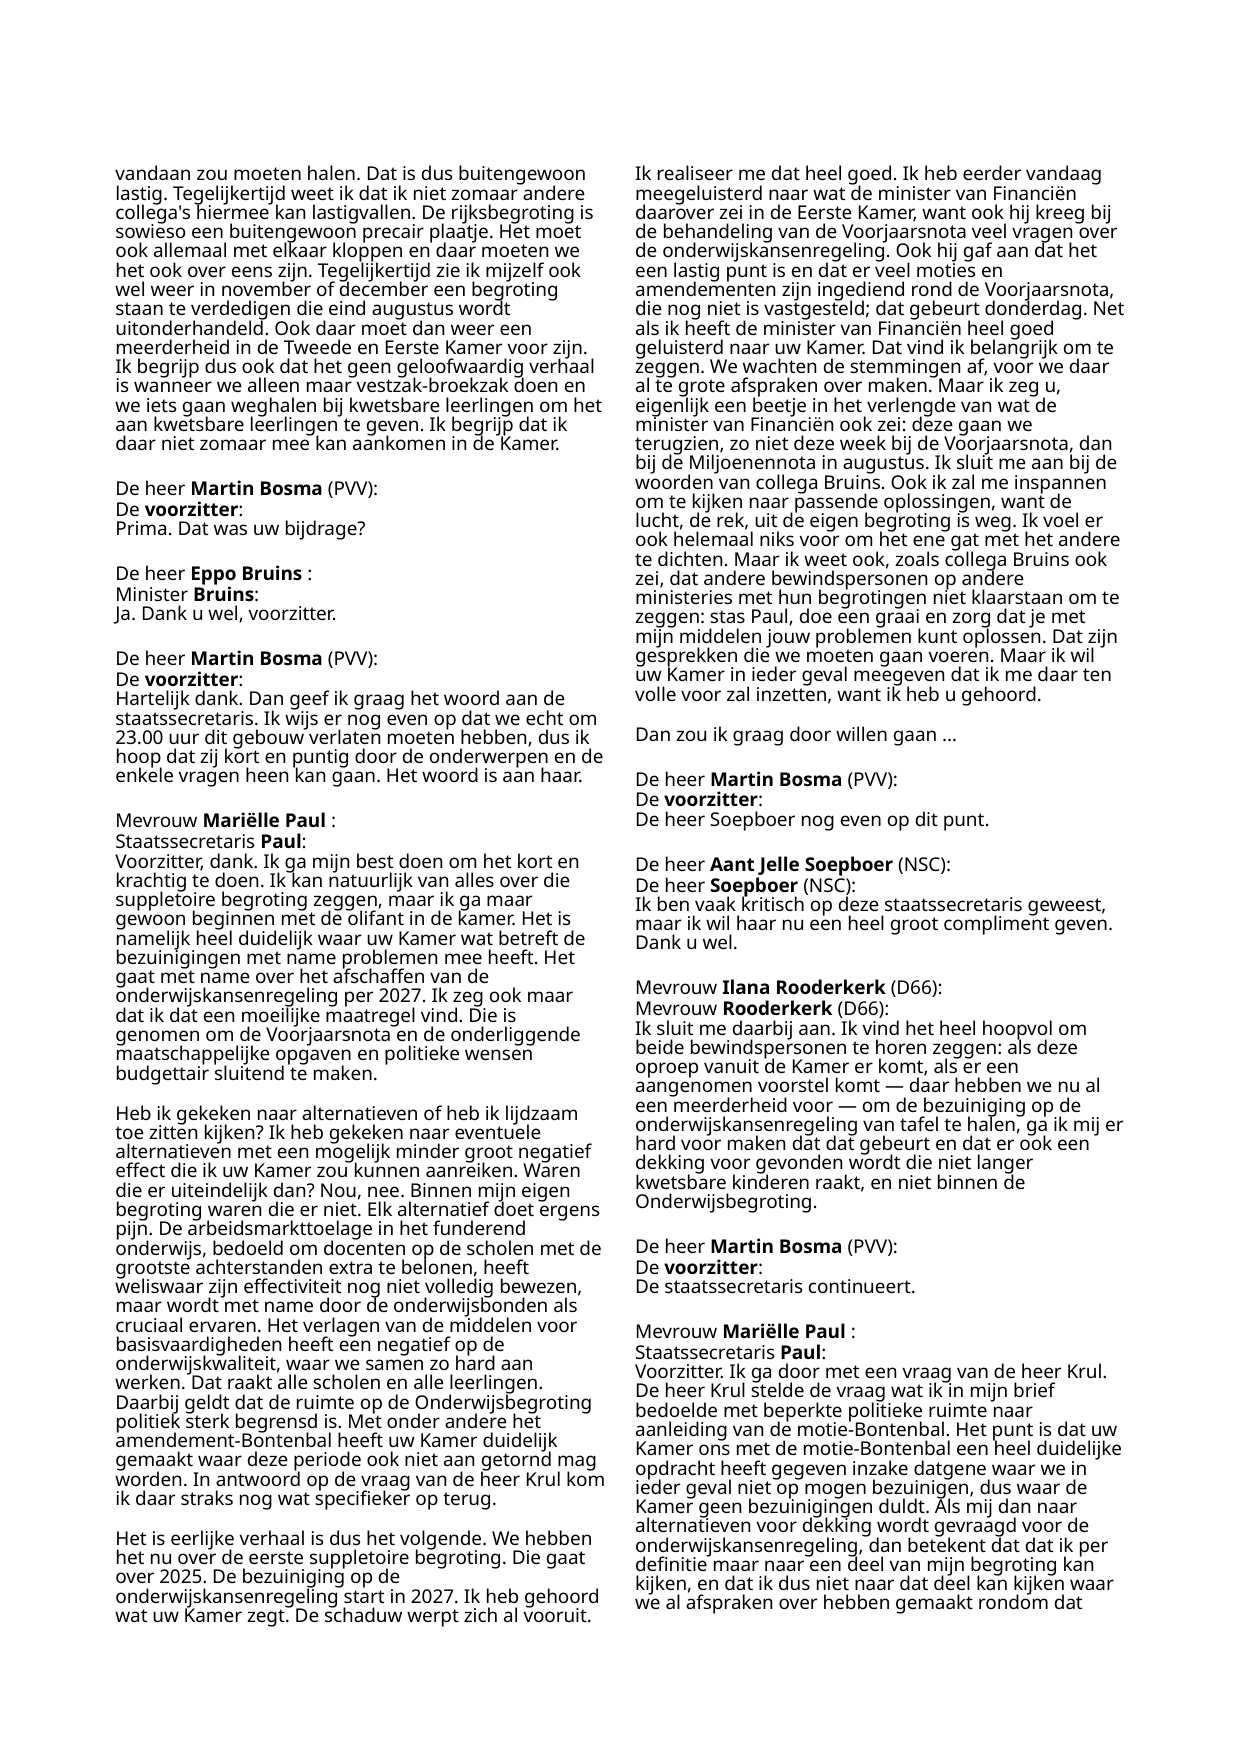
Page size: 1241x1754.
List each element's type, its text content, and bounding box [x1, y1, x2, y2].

text De heer Martin Bosma (PVV): [115, 645, 605, 671]
text Minister Bruins: [115, 586, 605, 605]
text De heer Soepboer (NSC): [635, 877, 1125, 896]
text De voorzitter: [115, 501, 605, 520]
text Ik realiseer me dat heel goed. Ik heb eerder vandaag meegeluisterd naar wat de minister van Financiën daarover zei in de Eerste Kamer, want ook hij kreeg bij de behandeling van de Voorjaarsnota veel vragen over de onderwijskansenregeling. Ook hij gaf aan dat het een lastig punt is en dat er veel moties en amendementen zijn ingediend rond de Voorjaarsnota, die nog niet is vastgesteld; dat gebeurt donderdag. Net als ik heeft de minister van Financiën heel goed geluisterd naar uw Kamer. Dat vind ik belangrijk om te zeggen. We wachten de stemmingen af, voor we daar al te grote afspraken over maken. Maar ik zeg u, eigenlijk een beetje in het verlengde van wat de minister van Financiën ook zei: deze gaan we terugzien, zo niet deze week bij de Voorjaarsnota, dan bij de Miljoenennota in augustus. Ik sluit me aan bij de woorden van collega Bruins. Ook ik zal me inspannen om te kijken naar passende oplossingen, want de lucht, de rek, uit de eigen begroting is weg. Ik voel er ook helemaal niks voor om het ene gat met het andere te dichten. Maar ik weet ook, zoals collega Bruins ook zei, dat andere bewindspersonen op andere ministeries met hun begrotingen niet klaarstaan om te zeggen: stas Paul, doe een graai en zorg dat je met mijn middelen jouw problemen kunt oplossen. Dat zijn gesprekken die we moeten gaan voeren. Maar ik wil uw Kamer in ieder geval meegeven dat ik me daar ten volle voor zal inzetten, want ik heb u gehoord. [635, 165, 1125, 705]
text De voorzitter: [115, 671, 605, 690]
text De voorzitter: [635, 791, 1125, 811]
text Prima. Dat was uw bijdrage? [115, 520, 605, 539]
text Dan zou ik graag door willen gaan … [635, 726, 1125, 745]
text De heer Martin Bosma (PVV): [115, 475, 605, 501]
text Het is eerlijke verhaal is dus het volgende. We hebben het nu over de eerste suppletoire begroting. Die gaat over 2025. De bezuiniging op de onderwijskansenregeling start in 2027. Ik heb gehoord wat uw Kamer zegt. De schaduw werpt zich al vooruit. [115, 1530, 605, 1626]
text Ik ben vaak kritisch op deze staatssecretaris geweest, maar ik wil haar nu een heel groot compliment geven. Dank u wel. [635, 896, 1125, 954]
text Mevrouw Mariëlle Paul : [635, 1318, 1125, 1344]
text Voorzitter, dank. Ik ga mijn best doen om het kort en krachtig te doen. Ik kan natuurlijk van alles over die suppletoire begroting zeggen, maar ik ga maar gewoon beginnen met de olifant in de kamer. Het is namelijk heel duidelijk waar uw Kamer wat betreft de bezuinigingen met name problemen mee heeft. Het gaat met name over het afschaffen van de onderwijskansenregeling per 2027. Ik zeg ook maar dat ik dat een moeilijke maatregel vind. Die is genomen om de Voorjaarsnota en de onderliggende maatschappelijke opgaven en politieke wensen budgettair sluitend te maken. [115, 853, 605, 1084]
text Mevrouw Mariëlle Paul : [115, 808, 605, 833]
text Ik sluit me daarbij aan. Ik vind het heel hoopvol om beide bewindspersonen te horen zeggen: als deze oproep vanuit de Kamer er komt, als er een aangenomen voorstel komt — daar hebben we nu al een meerderheid voor — om de bezuiniging op de onderwijskansenregeling van tafel te halen, ga ik mij er hard voor maken dat dat gebeurt en dat er ook een dekking voor gevonden wordt die niet langer kwetsbare kinderen raakt, en niet binnen de Onderwijsbegroting. [635, 1019, 1125, 1212]
text De heer Martin Bosma (PVV): [635, 1233, 1125, 1259]
text De voorzitter: [635, 1259, 1125, 1278]
text vandaan zou moeten halen. Dat is dus buitengewoon lastig. Tegelijkertijd weet ik dat ik niet zomaar andere collega's hiermee kan lastigvallen. De rijksbegroting is sowieso een buitengewoon precair plaatje. Het moet ook allemaal met elkaar kloppen en daar moeten we het ook over eens zijn. Tegelijkertijd zie ik mijzelf ook wel weer in november of december een begroting staan te verdedigen die eind augustus wordt uitonderhandeld. Ook daar moet dan weer een meerderheid in de Tweede en Eerste Kamer voor zijn. Ik begrijp dus ook dat het geen geloofwaardig verhaal is wanneer we alleen maar vestzak-broekzak doen en we iets gaan weghalen bij kwetsbare leerlingen om het aan kwetsbare leerlingen te geven. Ik begrijp dat ik daar niet zomaar mee kan aankomen in de Kamer. [115, 165, 605, 454]
text De heer Soepboer nog even op dit punt. [635, 811, 1125, 830]
text De heer Eppo Bruins : [115, 560, 605, 586]
text Mevrouw Ilana Rooderkerk (D66): [635, 974, 1125, 1000]
text Heb ik gekeken naar alternatieven of heb ik lijdzaam toe zitten kijken? Ik heb gekeken naar eventuele alternatieven met een mogelijk minder groot negatief effect die ik uw Kamer zou kunnen aanreiken. Waren die er uiteindelijk dan? Nou, nee. Binnen mijn eigen begroting waren die er niet. Elk alternatief doet ergens pijn. De arbeidsmarkttoelage in het funderend onderwijs, bedoeld om docenten op de scholen met de grootste achterstanden extra te belonen, heeft weliswaar zijn effectiviteit nog niet volledig bewezen, maar wordt met name door de onderwijsbonden als cruciaal ervaren. Het verlagen van de middelen voor basisvaardigheden heeft een negatief op de onderwijskwaliteit, waar we samen zo hard aan werken. Dat raakt alle scholen en alle leerlingen. Daarbij geldt dat de ruimte op de Onderwijsbegroting politiek sterk begrensd is. Met onder andere het amendement-Bontenbal heeft uw Kamer duidelijk gemaakt waar deze periode ook niet aan getornd mag worden. In antwoord op de vraag van de heer Krul kom ik daar straks nog wat specifieker op terug. [115, 1104, 605, 1509]
text Ja. Dank u wel, voorzitter. [115, 605, 605, 624]
text Hartelijk dank. Dan geef ik graag het woord aan de staatssecretaris. Ik wijs er nog even op dat we echt om 23.00 uur dit gebouw verlaten moeten hebben, dus ik hoop dat zij kort en puntig door de onderwerpen en de enkele vragen heen kan gaan. Het woord is aan haar. [115, 690, 605, 787]
text De heer Martin Bosma (PVV): [635, 766, 1125, 791]
text Mevrouw Rooderkerk (D66): [635, 1000, 1125, 1019]
text Voorzitter. Ik ga door met een vraag van de heer Krul. De heer Krul stelde de vraag wat ik in mijn brief bedoelde met beperkte politieke ruimte naar aanleiding van de motie-Bontenbal. Het punt is dat uw Kamer ons met de motie-Bontenbal een heel duidelijke opdracht heeft gegeven inzake datgene waar we in ieder geval niet op mogen bezuinigen, dus waar de Kamer geen bezuinigingen duldt. Als mij dan naar alternatieven voor dekking wordt gevraagd voor de onderwijskansenregeling, dan betekent dat dat ik per definitie maar naar een deel van mijn begroting kan kijken, en dat ik dus niet naar dat deel kan kijken waar we al afspraken over hebben gemaakt rondom dat [635, 1363, 1125, 1614]
text De heer Aant Jelle Soepboer (NSC): [635, 851, 1125, 877]
text De staatssecretaris continueert. [635, 1278, 1125, 1297]
text Staatssecretaris Paul: [115, 833, 605, 853]
text Staatssecretaris Paul: [635, 1344, 1125, 1363]
